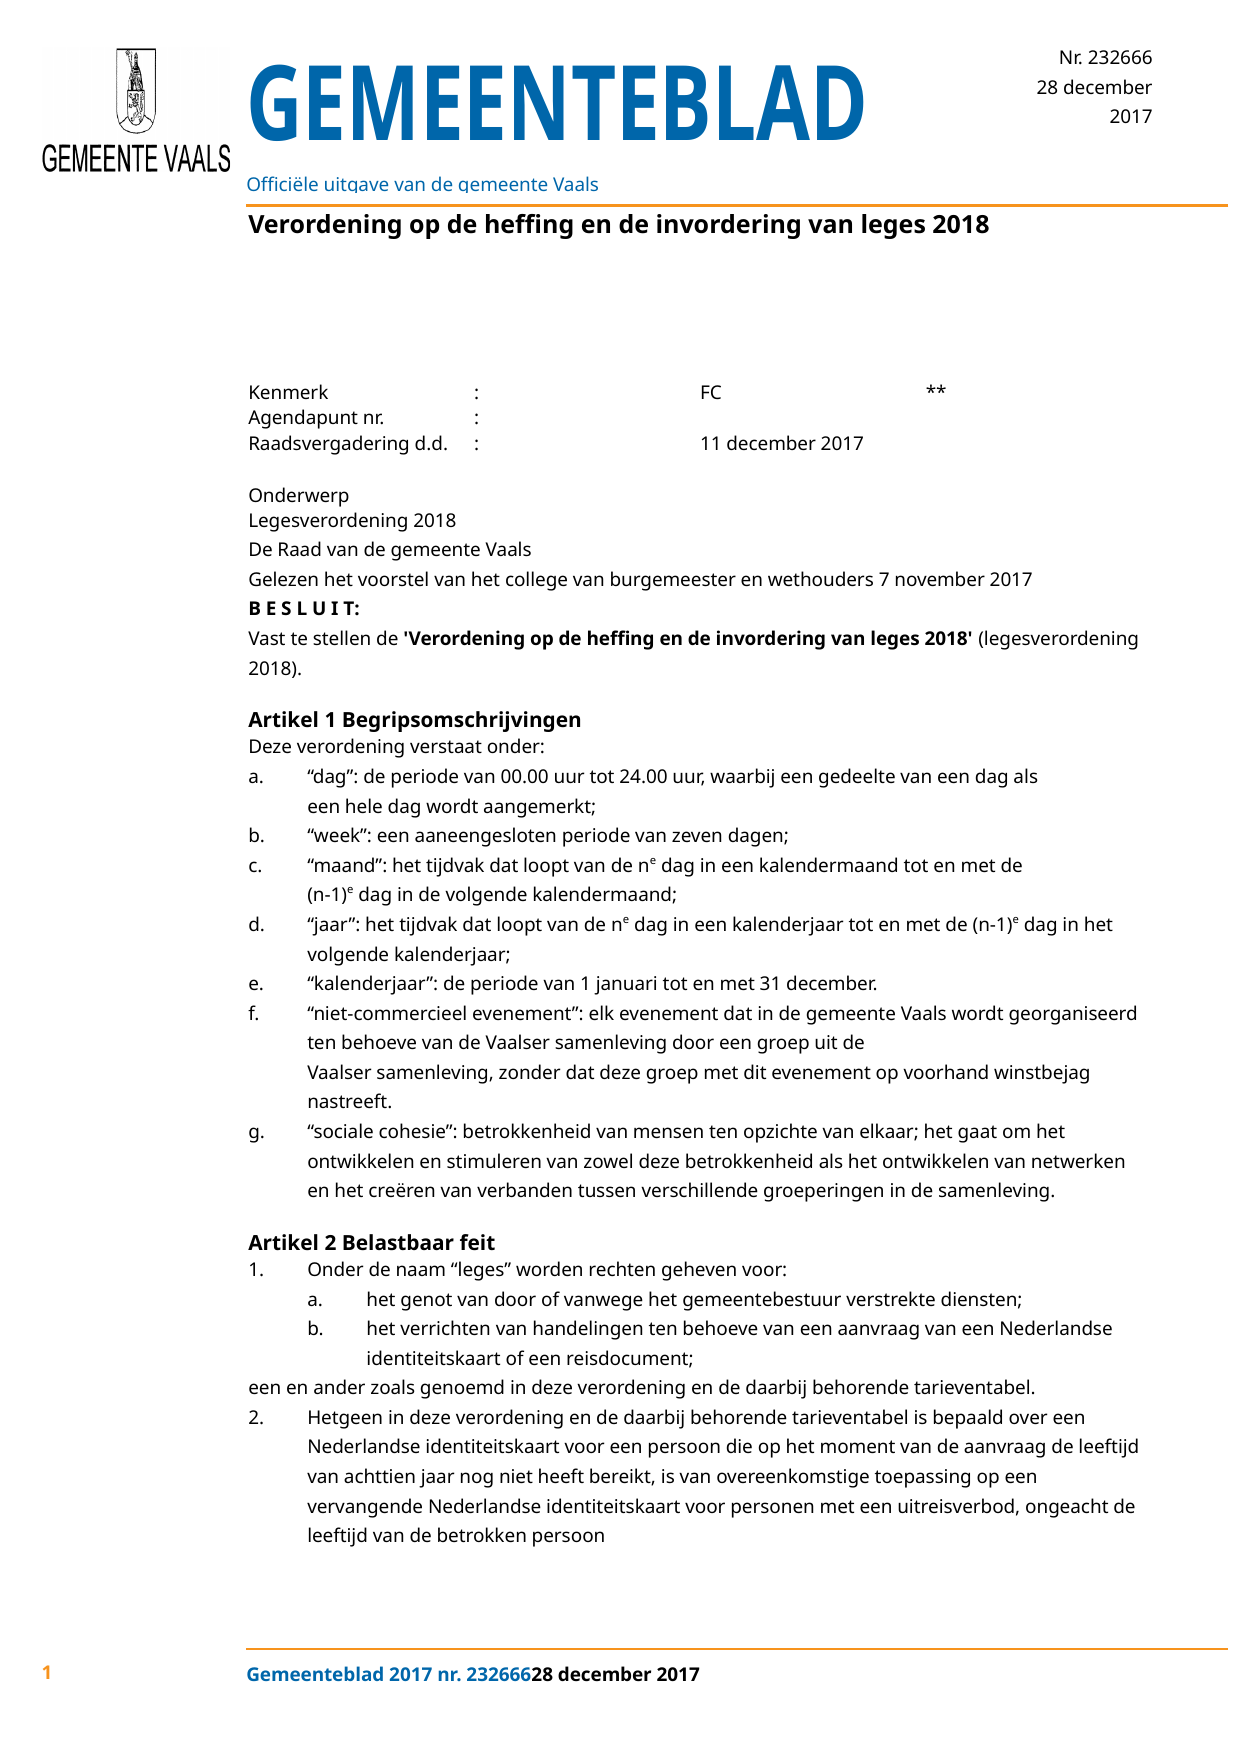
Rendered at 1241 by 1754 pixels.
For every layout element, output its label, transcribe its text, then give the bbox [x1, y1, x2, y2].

text Gelezen het voorstel van het college van burgemeester en wethouders 7 november 2017 [248, 566, 1152, 592]
table_cell [700, 405, 926, 430]
list een hele dag wordt aangemerkt; [248, 793, 1152, 818]
table_header ** [926, 379, 1152, 404]
text Deze verordening verstaat onder: [248, 734, 1152, 759]
text Artikel 2 Belastbaar feit [248, 1228, 1152, 1256]
list “niet-commercieel evenement”: elk evenement dat in de gemeente Vaals wordt georganiseerd ten behoeve van de Vaalser samenleving door een groep uit de [248, 1000, 1152, 1055]
table_cell Raadsvergadering d.d. [248, 430, 474, 456]
table_header FC [700, 379, 926, 404]
table_cell : [474, 430, 700, 456]
text B E S L U I T: [248, 596, 1152, 621]
table_cell [926, 405, 1152, 430]
table_cell Agendapunt nr. [248, 405, 474, 430]
table_cell [926, 430, 1152, 456]
list “dag”: de periode van 00.00 uur tot 24.00 uur, waarbij een gedeelte van een dag als [248, 763, 1152, 789]
text De Raad van de gemeente Vaals [248, 536, 1152, 562]
table_cell : [474, 405, 700, 430]
table_header : [474, 379, 700, 404]
list “week”: een aaneengesloten periode van zeven dagen; [248, 822, 1152, 848]
list Onder de naam “leges” worden rechten geheven voor: [248, 1256, 1152, 1282]
list het genot van door of vanwege het gemeentebestuur verstrekte diensten; [307, 1286, 1152, 1312]
text Verordening op de heffing en de invordering van leges 2018 [248, 207, 1152, 241]
text Artikel 1 Begripsomschrijvingen [248, 705, 1152, 734]
table_cell Onderwerp [248, 482, 474, 507]
table_header Kenmerk [248, 379, 474, 404]
list “sociale cohesie”: betrokkenheid van mensen ten opzichte van elkaar; het gaat om het ontwikkelen en stimuleren van zowel deze betrokkenheid als het ontwikkelen van netwerken en het creëren van verbanden tussen verschillende groeperingen in de samenleving. [248, 1118, 1152, 1203]
list “jaar”: het tijdvak dat loopt van de ne dag in een kalenderjaar tot en met de (n-1)e dag in het volgende kalenderjaar; [248, 911, 1152, 966]
text Vast te stellen de 'Verordening op de heffing en de invordering van leges 2018' (legesverordening 2018). [248, 625, 1152, 681]
picture [41, 47, 231, 172]
list “kalenderjaar”: de periode van 1 januari tot en met 31 december. [248, 970, 1152, 996]
list het verrichten van handelingen ten behoeve van een aanvraag van een Nederlandse identiteitskaart of een reisdocument; [307, 1315, 1152, 1371]
table_cell [248, 456, 474, 482]
list (n-1)e dag in de volgende kalendermaand; [248, 882, 1152, 907]
table_cell Legesverordening 2018 [248, 508, 474, 533]
table_cell 11 december 2017 [700, 430, 926, 456]
list Hetgeen in deze verordening en de daarbij behorende tarieventabel is bepaald over een Nederlandse identiteitskaart voor een persoon die op het moment van de aanvraag de leeftijd van achttien jaar nog niet heeft bereikt, is van overeenkomstige toepassing op een vervangende Nederlandse identiteitskaart voor personen met een uitreisverbod, ongeacht de leeftijd van de betrokken persoon [248, 1404, 1152, 1548]
text een en ander zoals genoemd in deze verordening en de daarbij behorende tarieventabel. [248, 1374, 1152, 1400]
list “maand”: het tijdvak dat loopt van de ne dag in een kalendermaand tot en met de [248, 852, 1152, 878]
list Vaalser samenleving, zonder dat deze groep met dit evenement op voorhand winstbejag nastreeft. [248, 1059, 1152, 1114]
